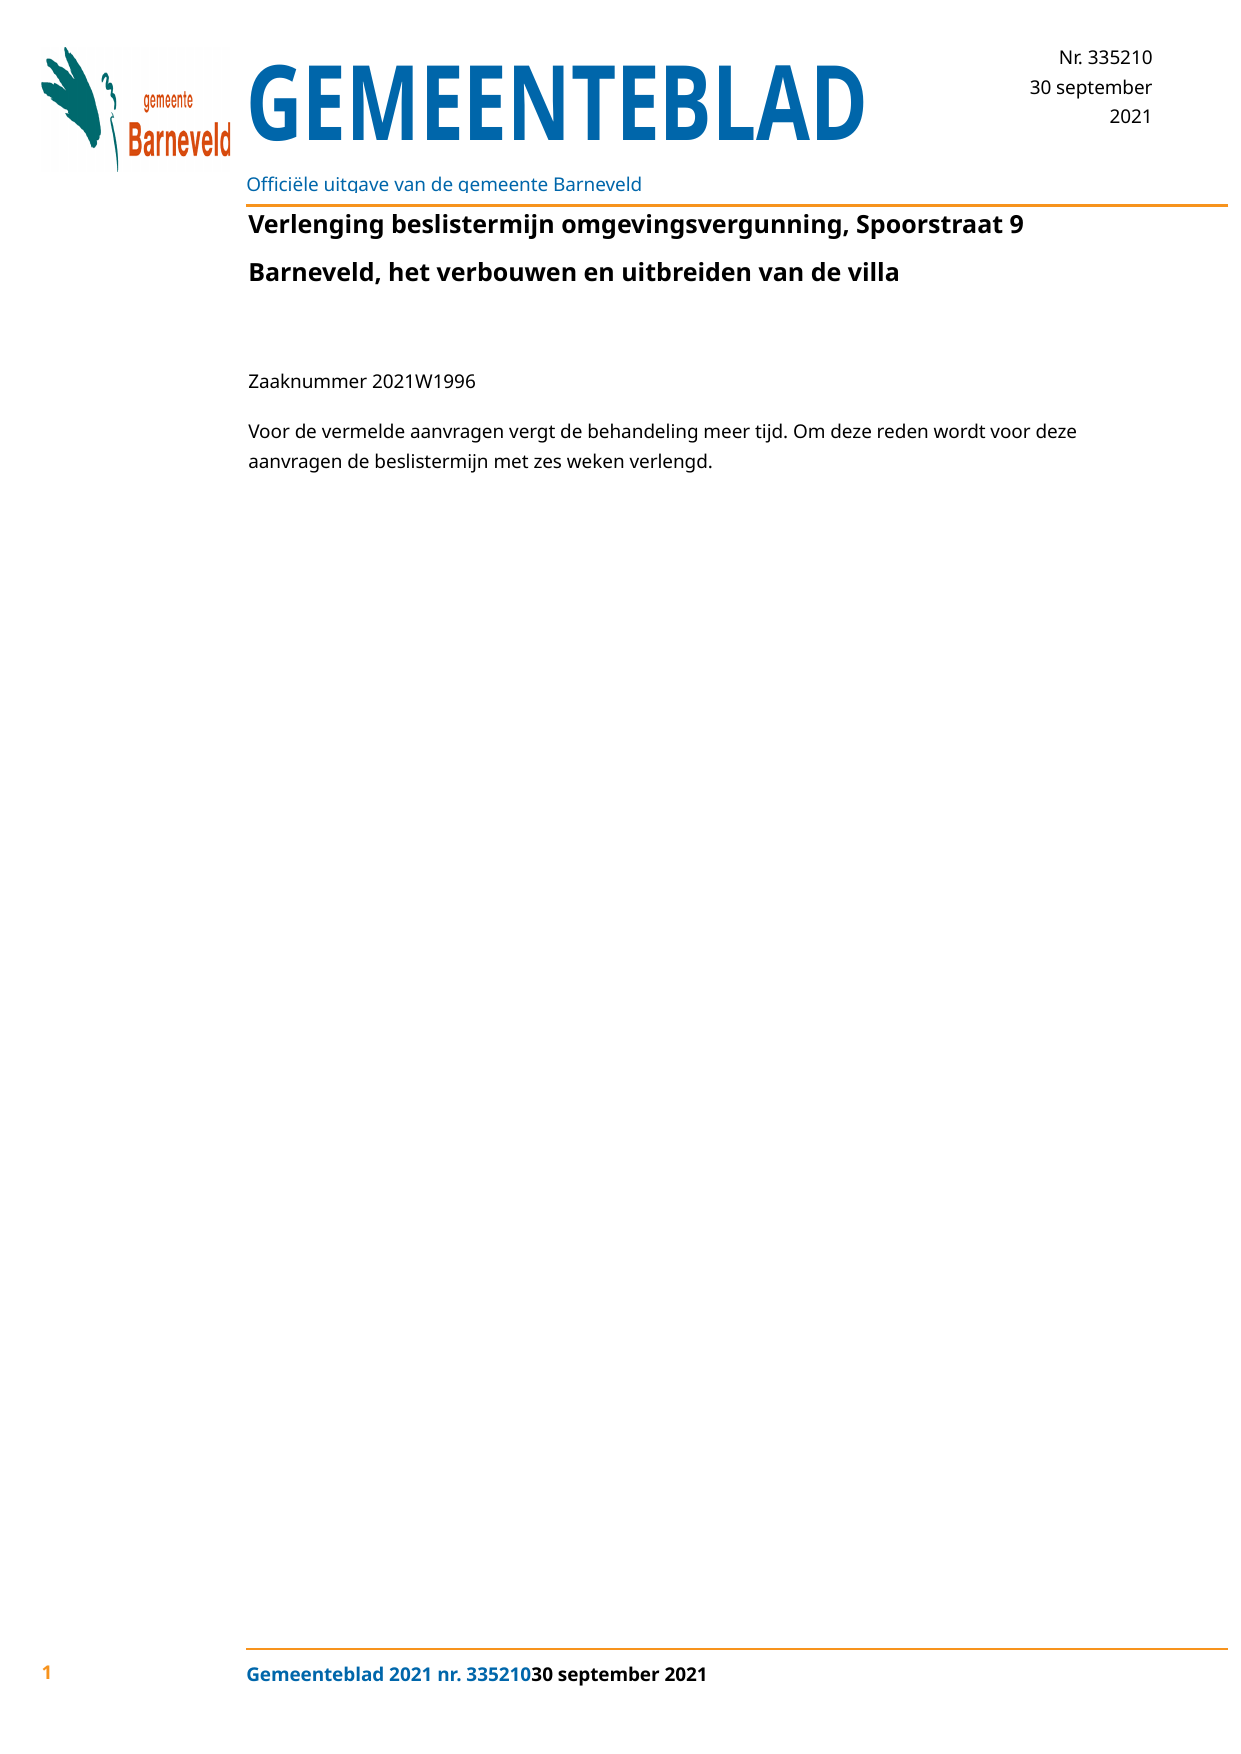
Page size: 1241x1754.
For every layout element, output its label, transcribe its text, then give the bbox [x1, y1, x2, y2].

text Verlenging beslistermijn omgevingsvergunning, Spoorstraat 9 Barneveld, het verbouwen en uitbreiden van de villa [248, 207, 1152, 288]
text Zaaknummer 2021W1996 [248, 368, 1152, 394]
text Voor de vermelde aanvragen vergt de behandeling meer tijd. Om deze reden wordt voor deze aanvragen de beslistermijn met zes weken verlengd. [248, 419, 1152, 474]
picture [41, 47, 231, 172]
